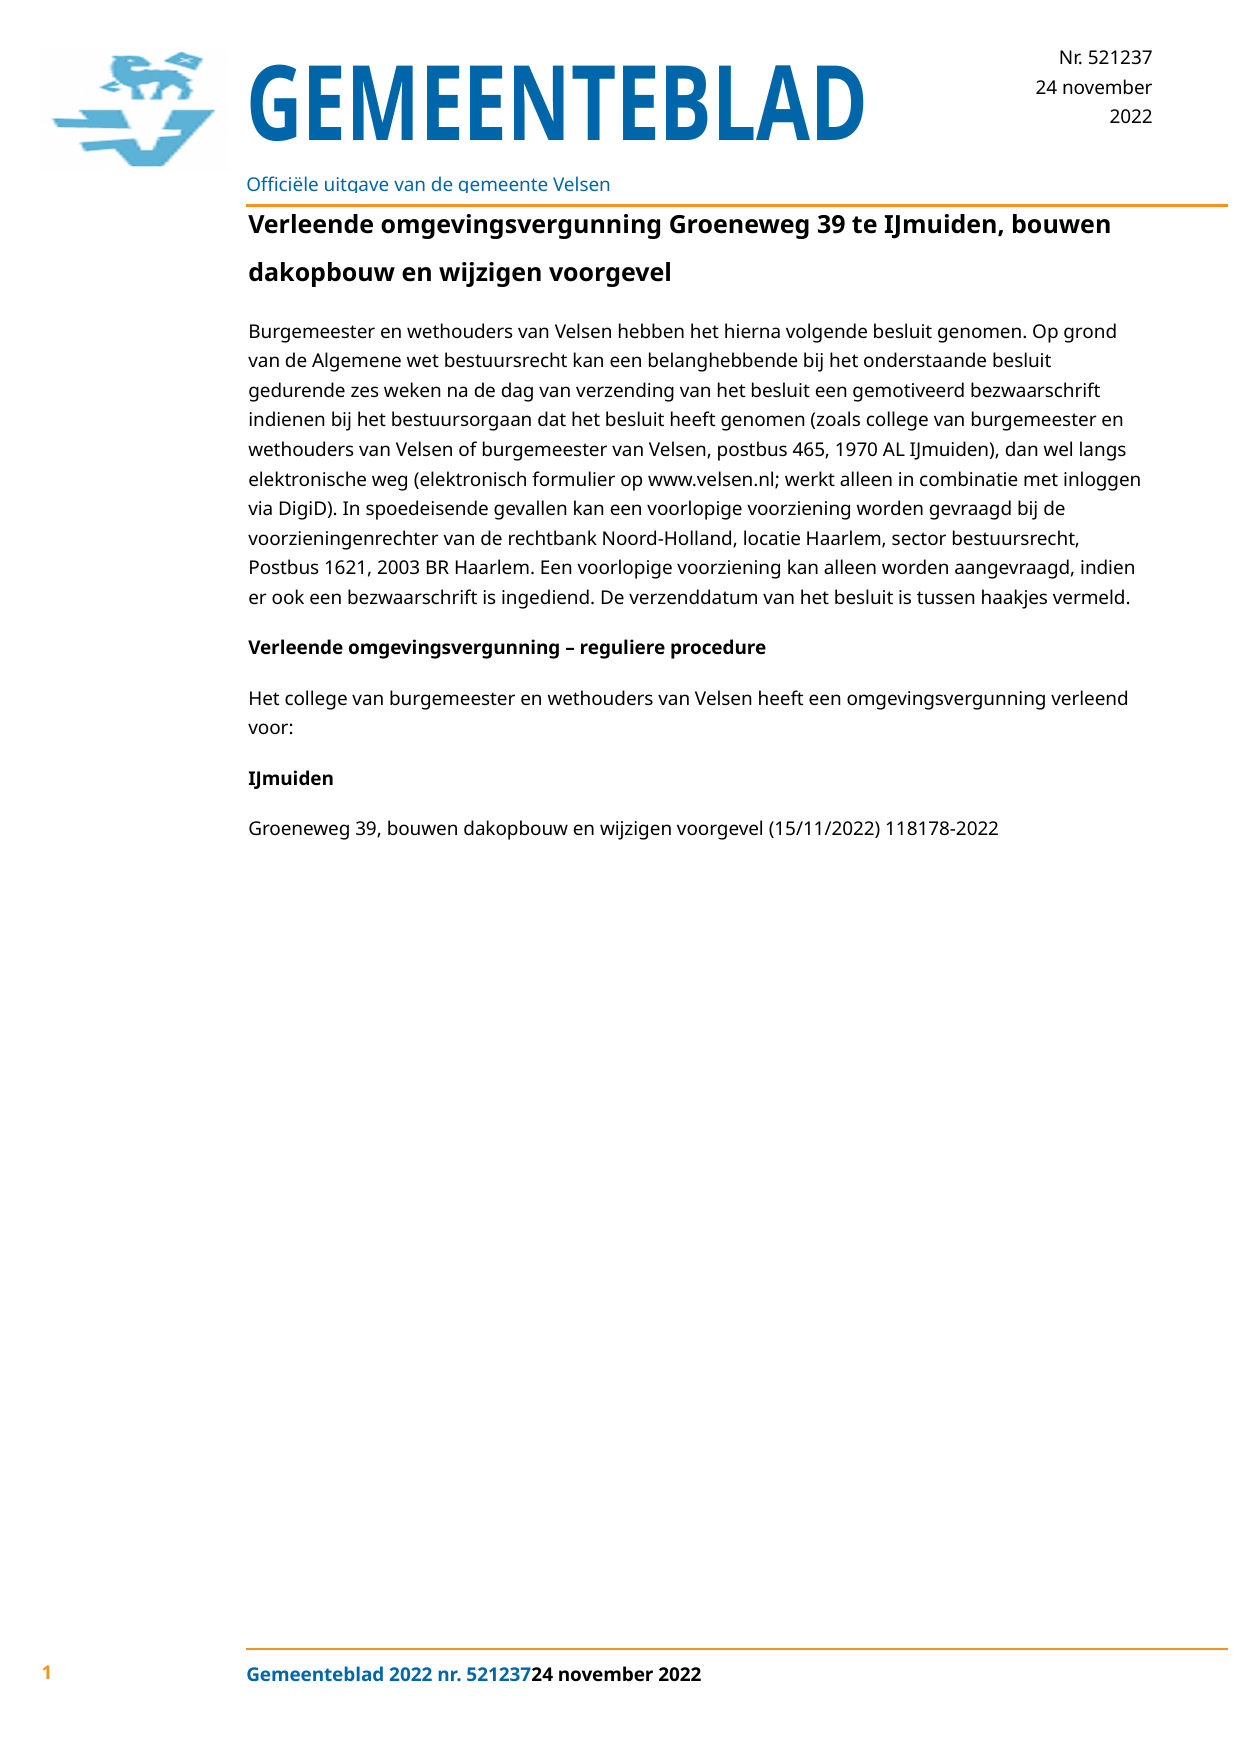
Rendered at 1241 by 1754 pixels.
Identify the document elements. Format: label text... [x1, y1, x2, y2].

text Groeneweg 39, bouwen dakopbouw en wijzigen voorgevel (15/11/2022) 118178-2022 [248, 815, 1152, 841]
text Verleende omgevingsvergunning Groeneweg 39 te IJmuiden, bouwen dakopbouw en wijzigen voorgevel [248, 207, 1152, 288]
text Het college van burgemeester en wethouders van Velsen heeft een omgevingsvergunning verleend voor: [248, 685, 1152, 740]
text Verleende omgevingsvergunning – reguliere procedure [248, 634, 1152, 660]
text Burgemeester en wethouders van Velsen hebben het hierna volgende besluit genomen. Op grond van de Algemene wet bestuursrecht kan een belanghebbende bij het onderstaande besluit gedurende zes weken na de dag van verzending van het besluit een gemotiveerd bezwaarschrift indienen bij het bestuursorgaan dat het besluit heeft genomen (zoals college van burgemeester en wethouders van Velsen of burgemeester van Velsen, postbus 465, 1970 AL IJmuiden), dan wel langs elektronische weg (elektronisch formulier op www.velsen.nl; werkt alleen in combinatie met inloggen via DigiD). In spoedeisende gevallen kan een voorlopige voorziening worden gevraagd bij de voorzieningenrechter van de rechtbank Noord-Holland, locatie Haarlem, sector bestuursrecht, Postbus 1621, 2003 BR Haarlem. Een voorlopige voorziening kan alleen worden aangevraagd, indien er ook een bezwaarschrift is ingediend. De verzenddatum van het besluit is tussen haakjes vermeld. [248, 318, 1152, 610]
text IJmuiden [248, 765, 1152, 791]
picture [41, 47, 231, 172]
